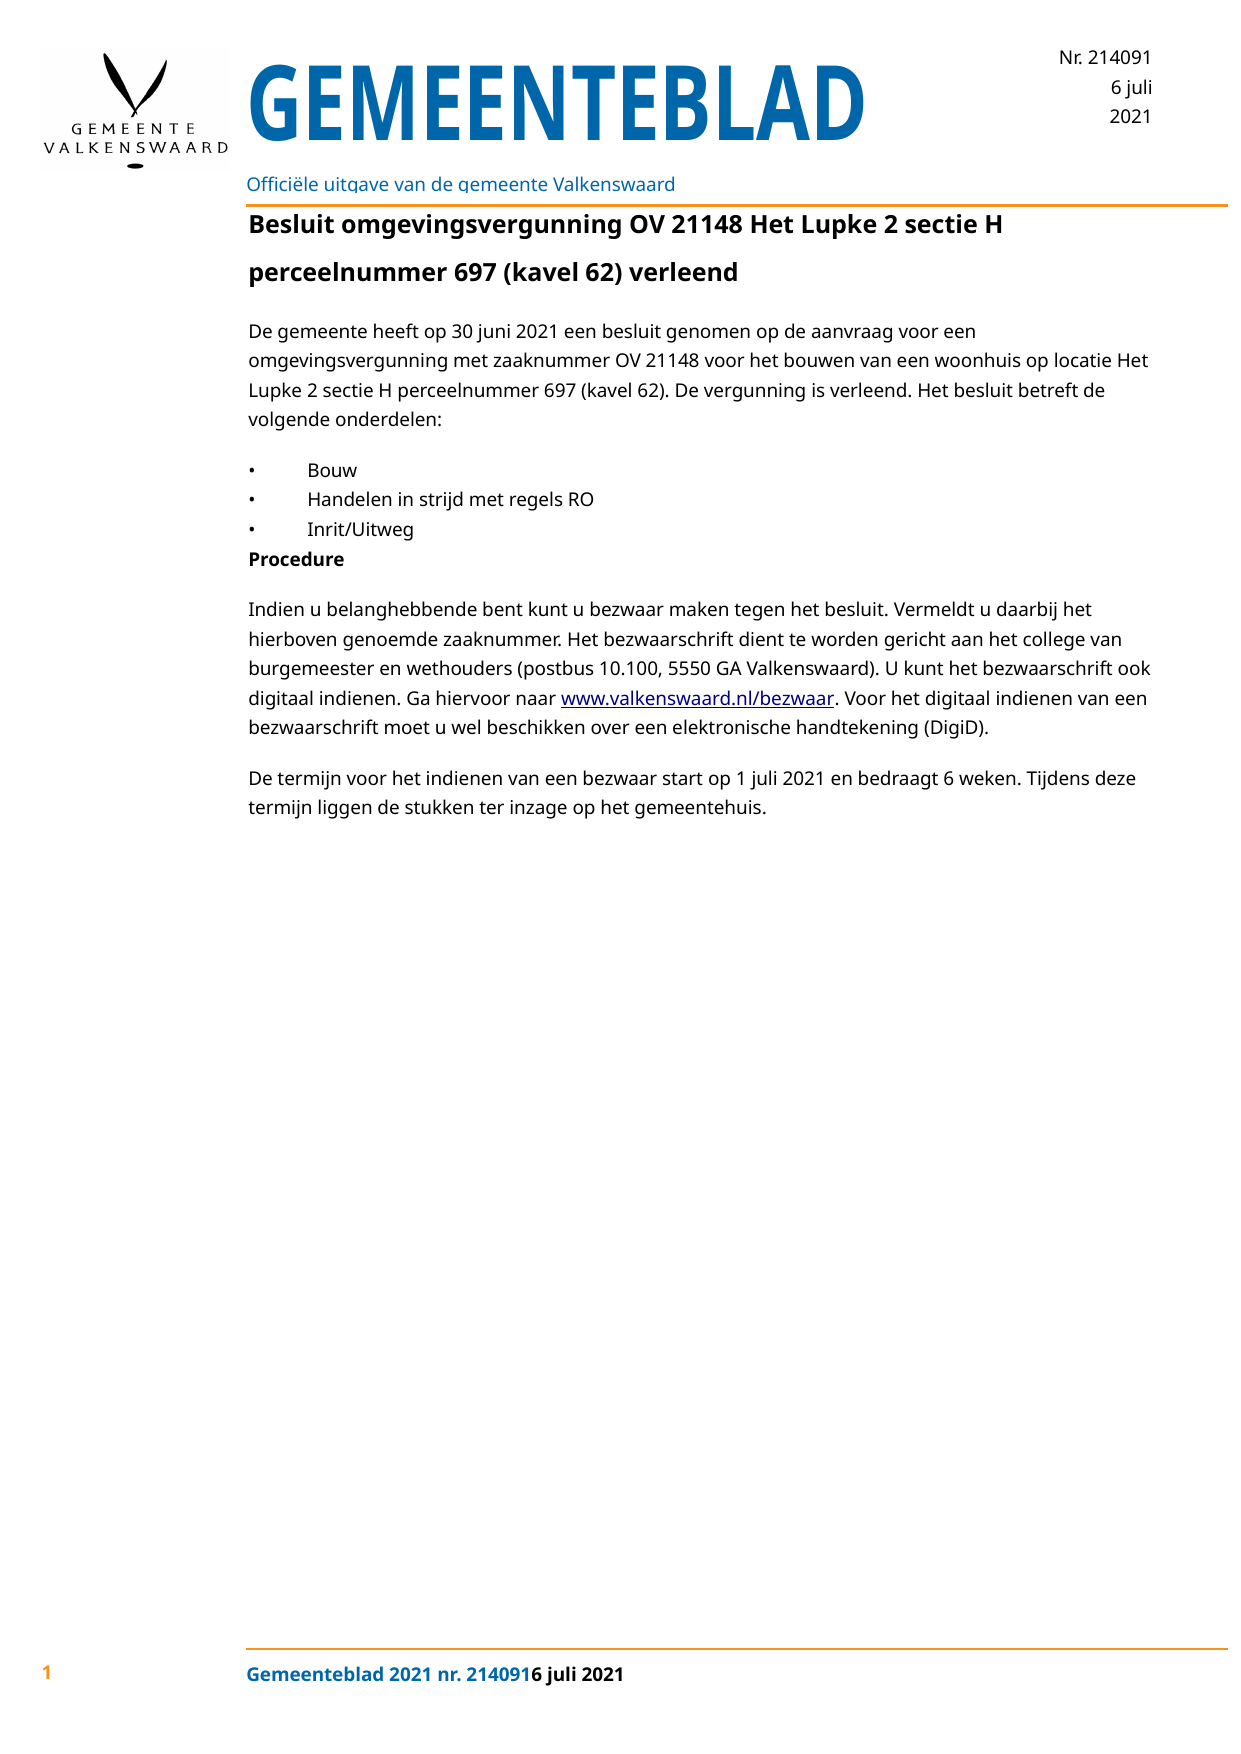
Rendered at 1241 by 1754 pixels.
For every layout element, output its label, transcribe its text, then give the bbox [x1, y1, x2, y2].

text De gemeente heeft op 30 juni 2021 een besluit genomen op de aanvraag voor een omgevingsvergunning met zaaknummer OV 21148 voor het bouwen van een woonhuis op locatie Het Lupke 2 sectie H perceelnummer 697 (kavel 62). De vergunning is verleend. Het besluit betreft de volgende onderdelen: [248, 318, 1152, 432]
list Inrit/Uitweg [248, 516, 1152, 542]
text Besluit omgevingsvergunning OV 21148 Het Lupke 2 sectie H perceelnummer 697 (kavel 62) verleend [248, 207, 1152, 288]
list Handelen in strijd met regels RO [248, 487, 1152, 512]
picture [41, 47, 231, 172]
text Procedure [248, 546, 1152, 572]
text Indien u belanghebbende bent kunt u bezwaar maken tegen het besluit. Vermeldt u daarbij het hierboven genoemde zaaknummer. Het bezwaarschrift dient te worden gericht aan het college van burgemeester en wethouders (postbus 10.100, 5550 GA Valkenswaard). U kunt het bezwaarschrift ook digitaal indienen. Ga hiervoor naar www.valkenswaard.nl/bezwaar. Voor het digitaal indienen van een bezwaarschrift moet u wel beschikken over een elektronische handtekening (DigiD). [248, 596, 1152, 740]
text De termijn voor het indienen van een bezwaar start op 1 juli 2021 en bedraagt 6 weken. Tijdens deze termijn liggen de stukken ter inzage op het gemeentehuis. [248, 765, 1152, 820]
list Bouw [248, 457, 1152, 483]
